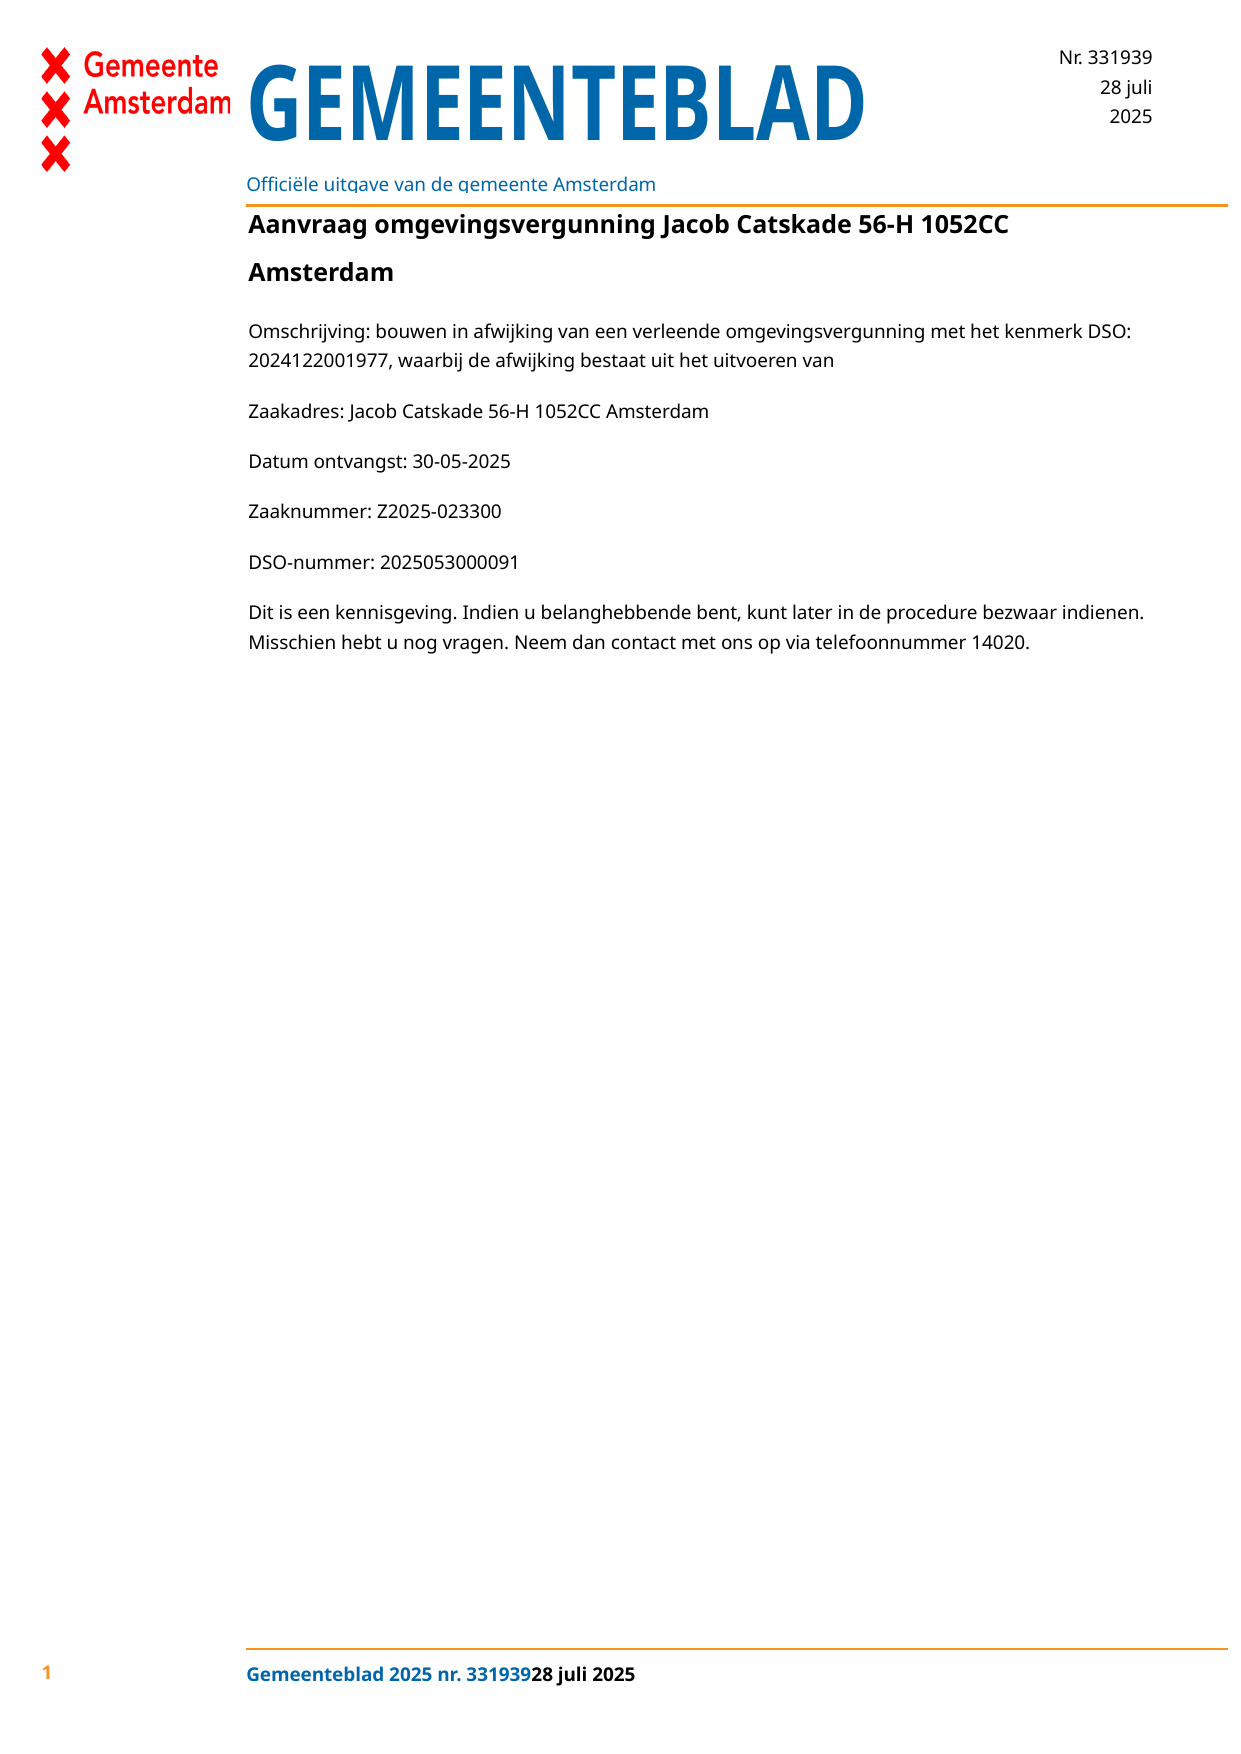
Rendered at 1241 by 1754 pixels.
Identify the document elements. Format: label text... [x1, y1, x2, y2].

text Dit is een kennisgeving. Indien u belanghebbende bent, kunt later in de procedure bezwaar indienen. Misschien hebt u nog vragen. Neem dan contact met ons op via telefoonnummer 14020. [248, 599, 1152, 655]
text Omschrijving: bouwen in afwijking van een verleende omgevingsvergunning met het kenmerk DSO: 2024122001977, waarbij de afwijking bestaat uit het uitvoeren van [248, 318, 1152, 373]
picture [41, 47, 231, 172]
text Datum ontvangst: 30-05-2025 [248, 448, 1152, 474]
text DSO-nummer: 2025053000091 [248, 549, 1152, 575]
text Aanvraag omgevingsvergunning Jacob Catskade 56-H 1052CC Amsterdam [248, 207, 1152, 288]
text Zaaknummer: Z2025-023300 [248, 499, 1152, 524]
text Zaakadres: Jacob Catskade 56-H 1052CC Amsterdam [248, 398, 1152, 424]
